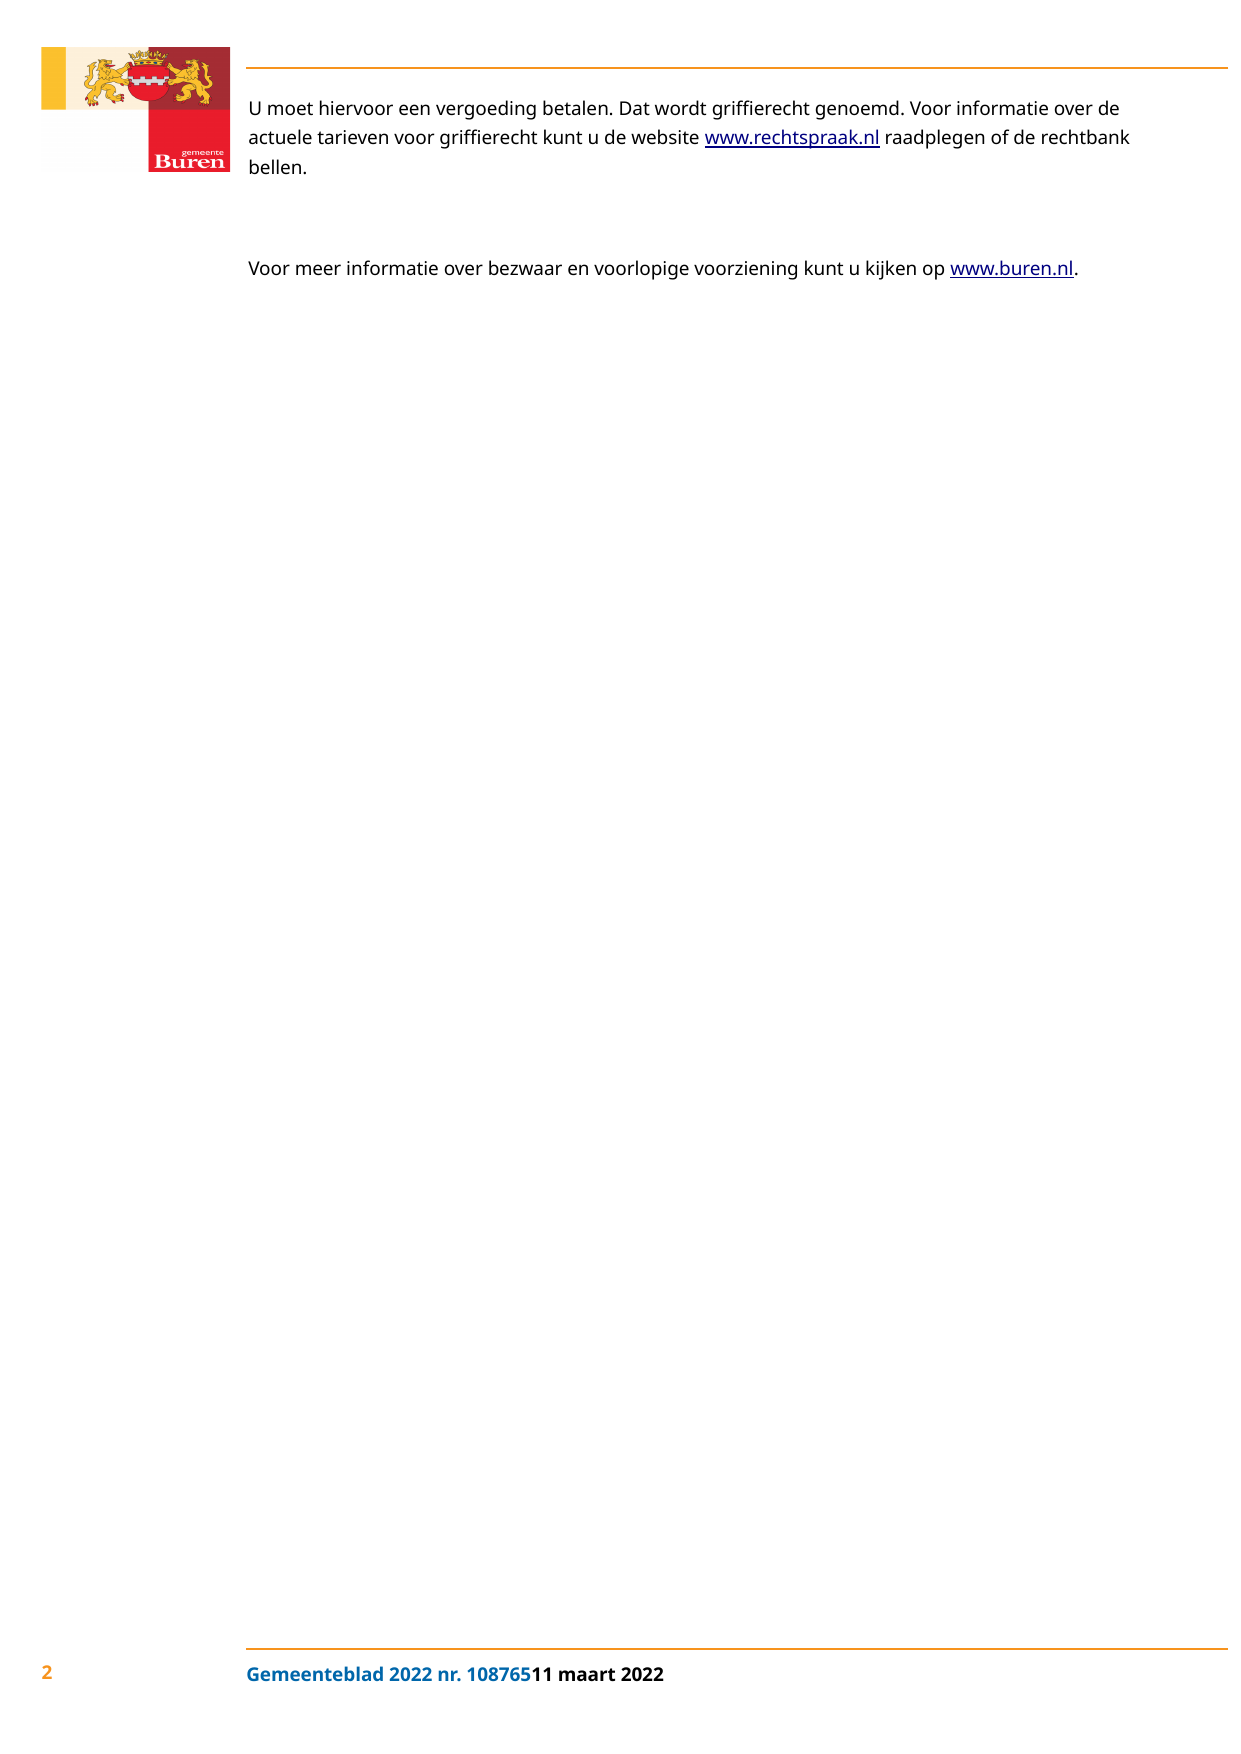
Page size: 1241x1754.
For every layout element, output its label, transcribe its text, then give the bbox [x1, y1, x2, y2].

text Voor meer informatie over bezwaar en voorlopige voorziening kunt u kijken op www.buren.nl. [248, 255, 1152, 281]
text U moet hiervoor een vergoeding betalen. Dat wordt griffierecht genoemd. Voor informatie over de actuele tarieven voor griffierecht kunt u de website www.rechtspraak.nl raadplegen of de rechtbank bellen. [248, 95, 1152, 180]
picture [41, 47, 231, 172]
